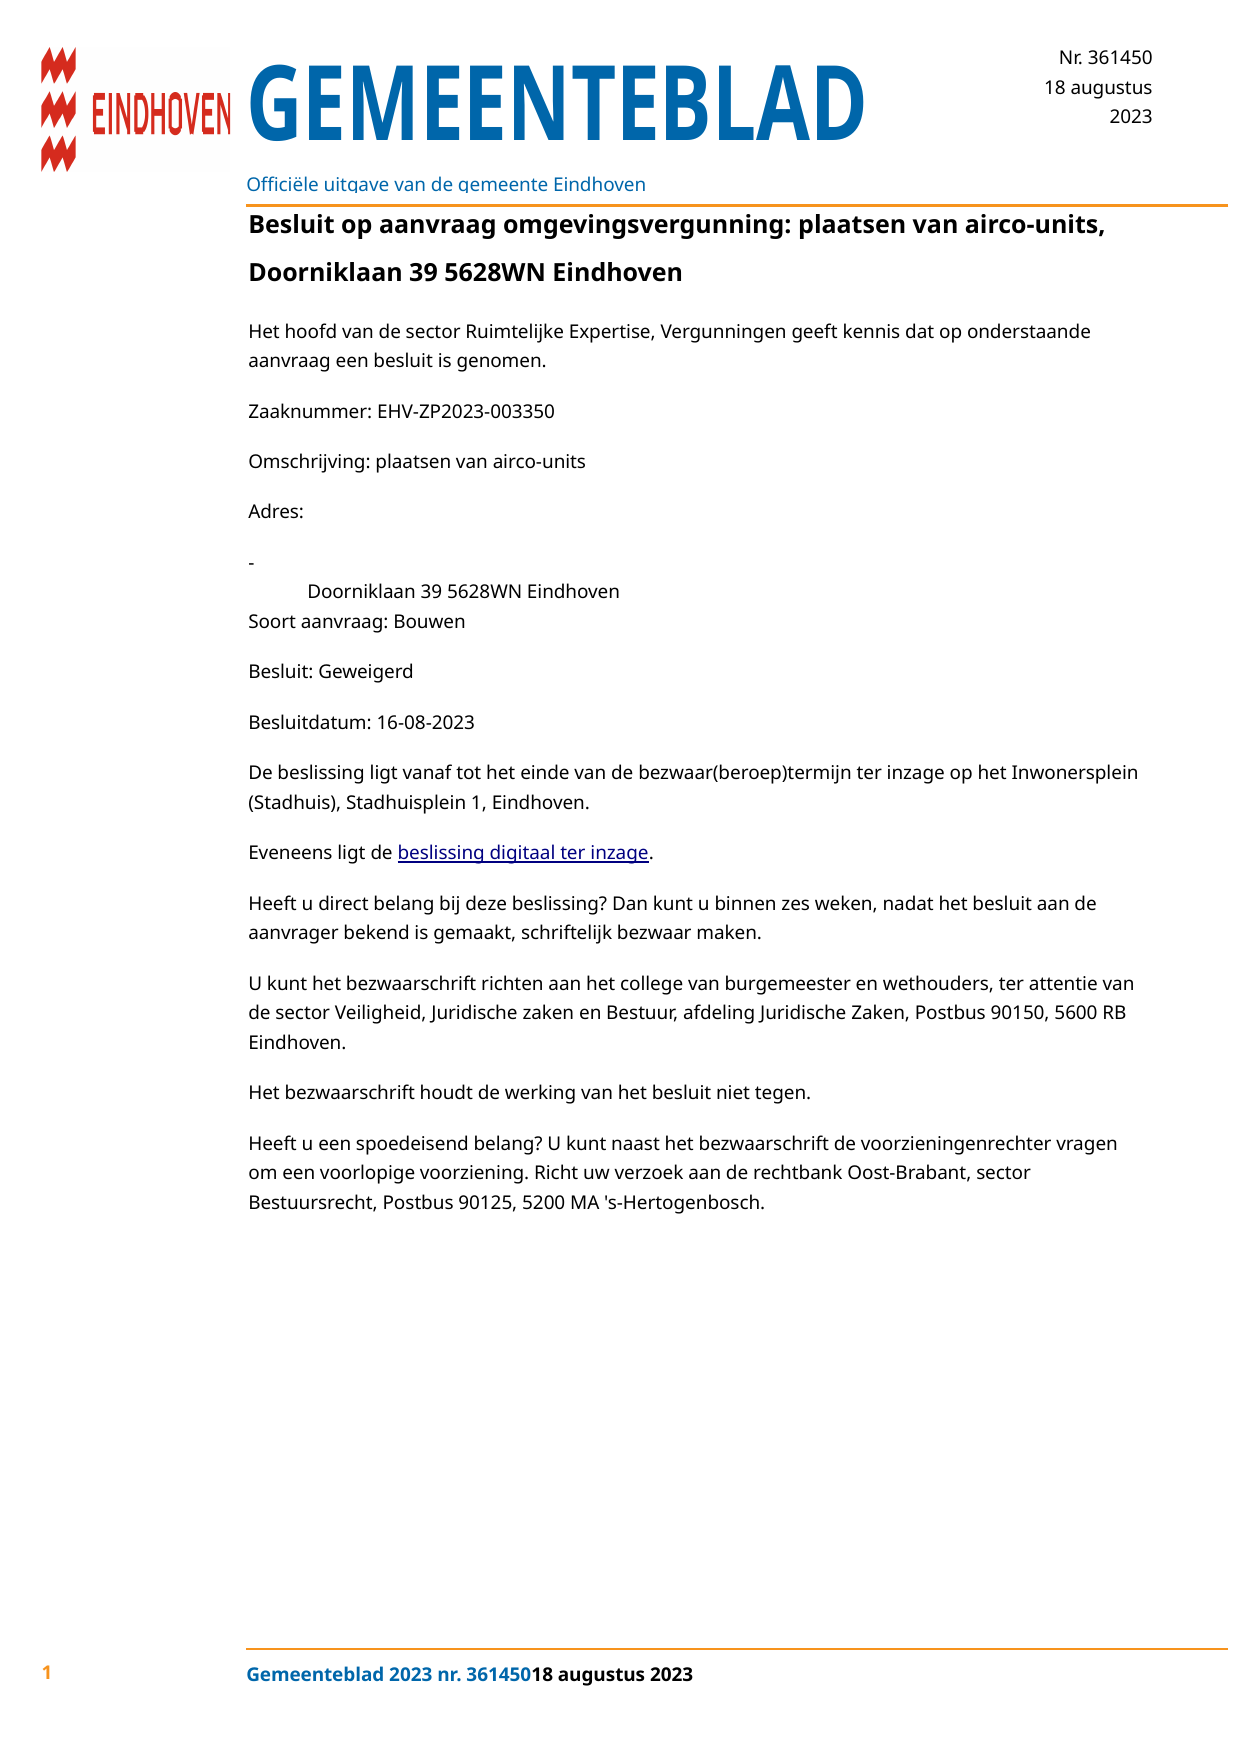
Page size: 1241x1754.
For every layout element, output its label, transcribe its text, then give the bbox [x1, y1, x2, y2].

text Adres: [248, 499, 1152, 524]
text Zaaknummer: EHV-ZP2023-003350 [248, 398, 1152, 424]
text Besluitdatum: 16-08-2023 [248, 709, 1152, 735]
text De beslissing ligt vanaf tot het einde van de bezwaar(beroep)termijn ter inzage op het Inwonersplein (Stadhuis), Stadhuisplein 1, Eindhoven. [248, 759, 1152, 815]
text Het bezwaarschrift houdt de werking van het besluit niet tegen. [248, 1079, 1152, 1105]
text Omschrijving: plaatsen van airco-units [248, 448, 1152, 474]
text Eveneens ligt de beslissing digitaal ter inzage. [248, 839, 1152, 865]
text Soort aanvraag: Bouwen [248, 608, 1152, 634]
text Heeft u een spoedeisend belang? U kunt naast het bezwaarschrift de voorzieningenrechter vragen om een voorlopige voorziening. Richt uw verzoek aan de rechtbank Oost-Brabant, sector Bestuursrecht, Postbus 90125, 5200 MA 's-Hertogenbosch. [248, 1130, 1152, 1215]
text Heeft u direct belang bij deze beslissing? Dan kunt u binnen zes weken, nadat het besluit aan de aanvrager bekend is gemaakt, schriftelijk bezwaar maken. [248, 890, 1152, 945]
text Besluit: Geweigerd [248, 659, 1152, 684]
list Doorniklaan 39 5628WN Eindhoven [248, 579, 1152, 604]
text Besluit op aanvraag omgevingsvergunning: plaatsen van airco-units, Doorniklaan 39 5628WN Eindhoven [248, 207, 1152, 288]
text Het hoofd van de sector Ruimtelijke Expertise, Vergunningen geeft kennis dat op onderstaande aanvraag een besluit is genomen. [248, 318, 1152, 373]
picture [41, 47, 231, 172]
text U kunt het bezwaarschrift richten aan het college van burgemeester en wethouders, ter attentie van de sector Veiligheid, Juridische zaken en Bestuur, afdeling Juridische Zaken, Postbus 90150, 5600 RB Eindhoven. [248, 970, 1152, 1055]
